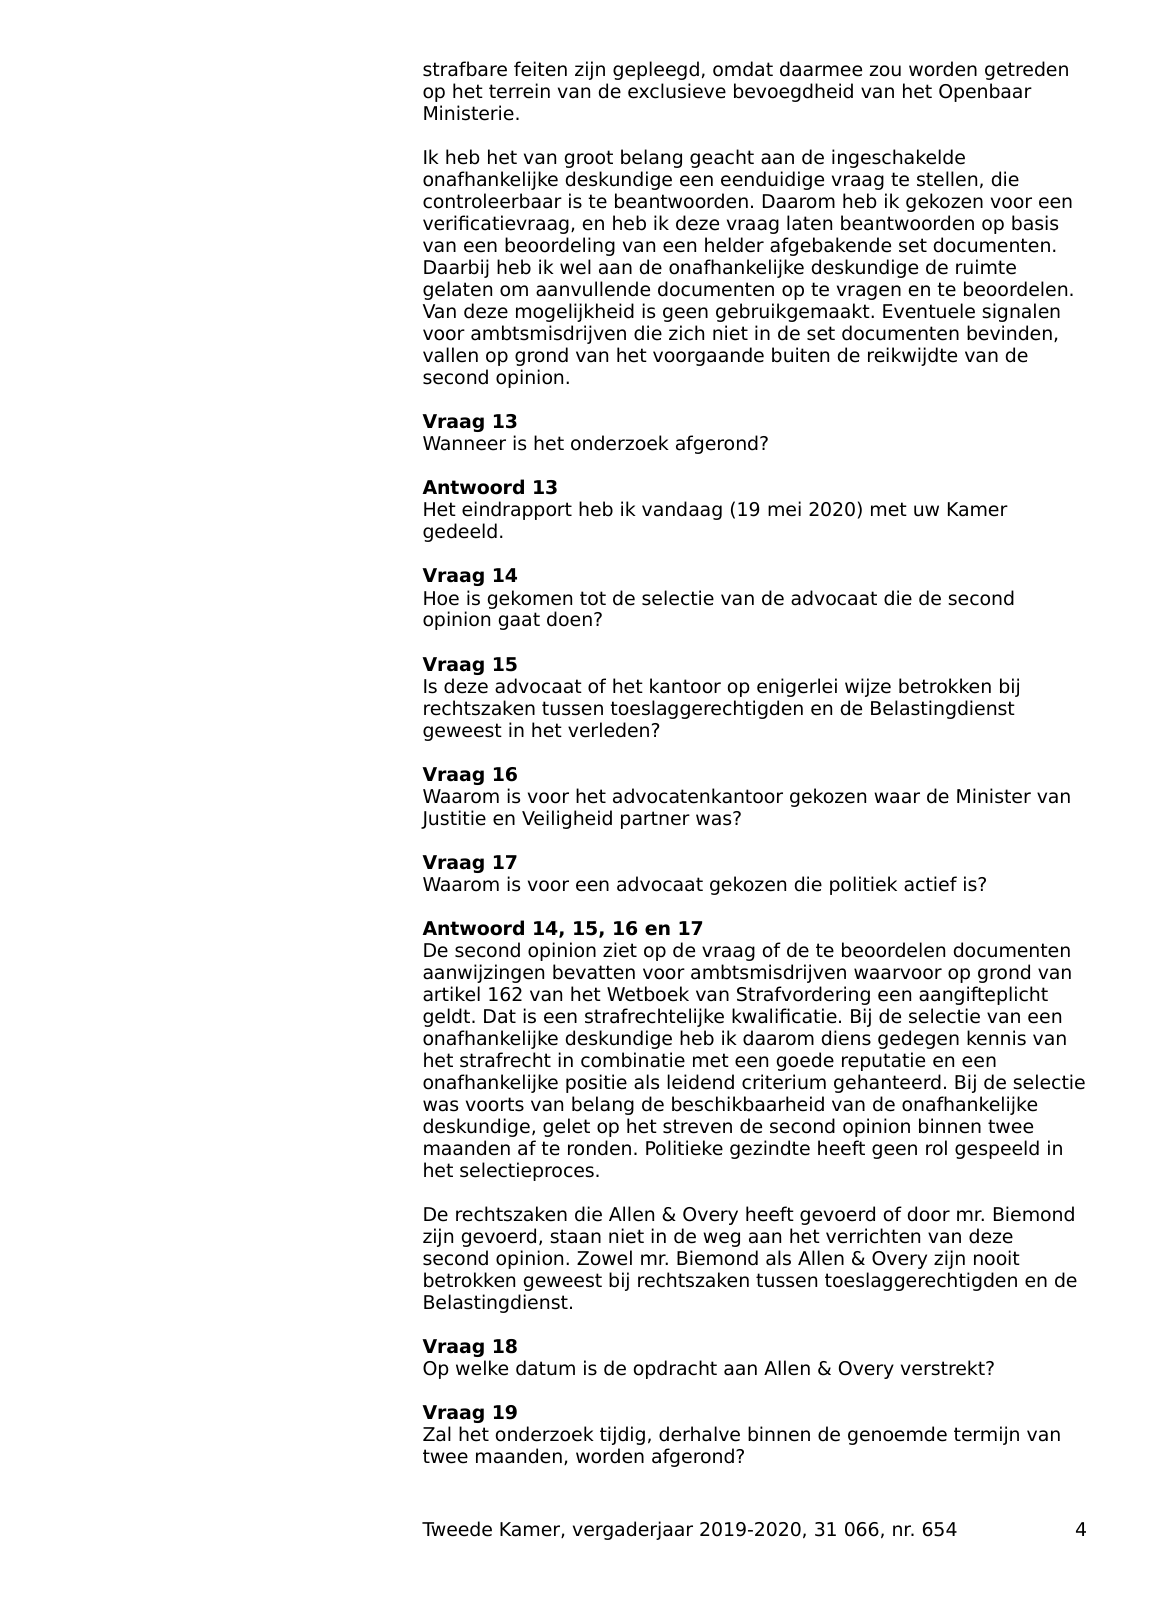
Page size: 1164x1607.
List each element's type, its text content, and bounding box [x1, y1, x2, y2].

text Vraag 16 [422, 764, 1087, 786]
text Het eindrapport heb ik vandaag (19 mei 2020) met uw Kamer gedeeld. [422, 499, 1087, 543]
text Op welke datum is de opdracht aan Allen & Overy verstrekt? [422, 1358, 1087, 1380]
text Vraag 17 [422, 852, 1087, 874]
text Wanneer is het onderzoek afgerond? [422, 433, 1087, 455]
text Ik heb het van groot belang geacht aan de ingeschakelde onafhankelijke deskundige een eenduidige vraag te stellen, die controleerbaar is te beantwoorden. Daarom heb ik gekozen voor een verificatievraag, en heb ik deze vraag laten beantwoorden op basis van een beoordeling van een helder afgebakende set documenten. Daarbij heb ik wel aan de onafhankelijke deskundige de ruimte gelaten om aanvullende documenten op te vragen en te beoordelen. Van deze mogelijkheid is geen gebruikgemaakt. Eventuele signalen voor ambtsmisdrijven die zich niet in de set documenten bevinden, vallen op grond van het voorgaande buiten de reikwijdte van de second opinion. [422, 147, 1087, 389]
text Vraag 15 [422, 653, 1087, 676]
text Antwoord 13 [422, 477, 1087, 499]
text Vraag 19 [422, 1402, 1087, 1424]
text strafbare feiten zijn gepleegd, omdat daarmee zou worden getreden op het terrein van de exclusieve bevoegdheid van het Openbaar Ministerie. [422, 59, 1087, 125]
text Hoe is gekomen tot de selectie van de advocaat die de second opinion gaat doen? [422, 587, 1087, 631]
text Vraag 18 [422, 1336, 1087, 1358]
text Antwoord 14, 15, 16 en 17 [422, 918, 1087, 940]
text Vraag 14 [422, 565, 1087, 587]
text Is deze advocaat of het kantoor op enigerlei wijze betrokken bij rechtszaken tussen toeslaggerechtigden en de Belastingdienst geweest in het verleden? [422, 676, 1087, 741]
text De second opinion ziet op de vraag of de te beoordelen documenten aanwijzingen bevatten voor ambtsmisdrijven waarvoor op grond van artikel 162 van het Wetboek van Strafvordering een aangifteplicht geldt. Dat is een strafrechtelijke kwalificatie. Bij de selectie van een onafhankelijke deskundige heb ik daarom diens gedegen kennis van het strafrecht in combinatie met een goede reputatie en een onafhankelijke positie als leidend criterium gehanteerd. Bij de selectie was voorts van belang de beschikbaarheid van de onafhankelijke deskundige, gelet op het streven de second opinion binnen twee maanden af te ronden. Politieke gezindte heeft geen rol gespeeld in het selectieproces. [422, 940, 1087, 1182]
text De rechtszaken die Allen & Overy heeft gevoerd of door mr. Biemond zijn gevoerd, staan niet in de weg aan het verrichten van deze second opinion. Zowel mr. Biemond als Allen & Overy zijn nooit betrokken geweest bij rechtszaken tussen toeslaggerechtigden en de Belastingdienst. [422, 1204, 1087, 1314]
text Waarom is voor een advocaat gekozen die politiek actief is? [422, 874, 1087, 896]
text Vraag 13 [422, 411, 1087, 433]
text Zal het onderzoek tijdig, derhalve binnen de genoemde termijn van twee maanden, worden afgerond? [422, 1424, 1087, 1468]
text Waarom is voor het advocatenkantoor gekozen waar de Minister van Justitie en Veiligheid partner was? [422, 786, 1087, 829]
